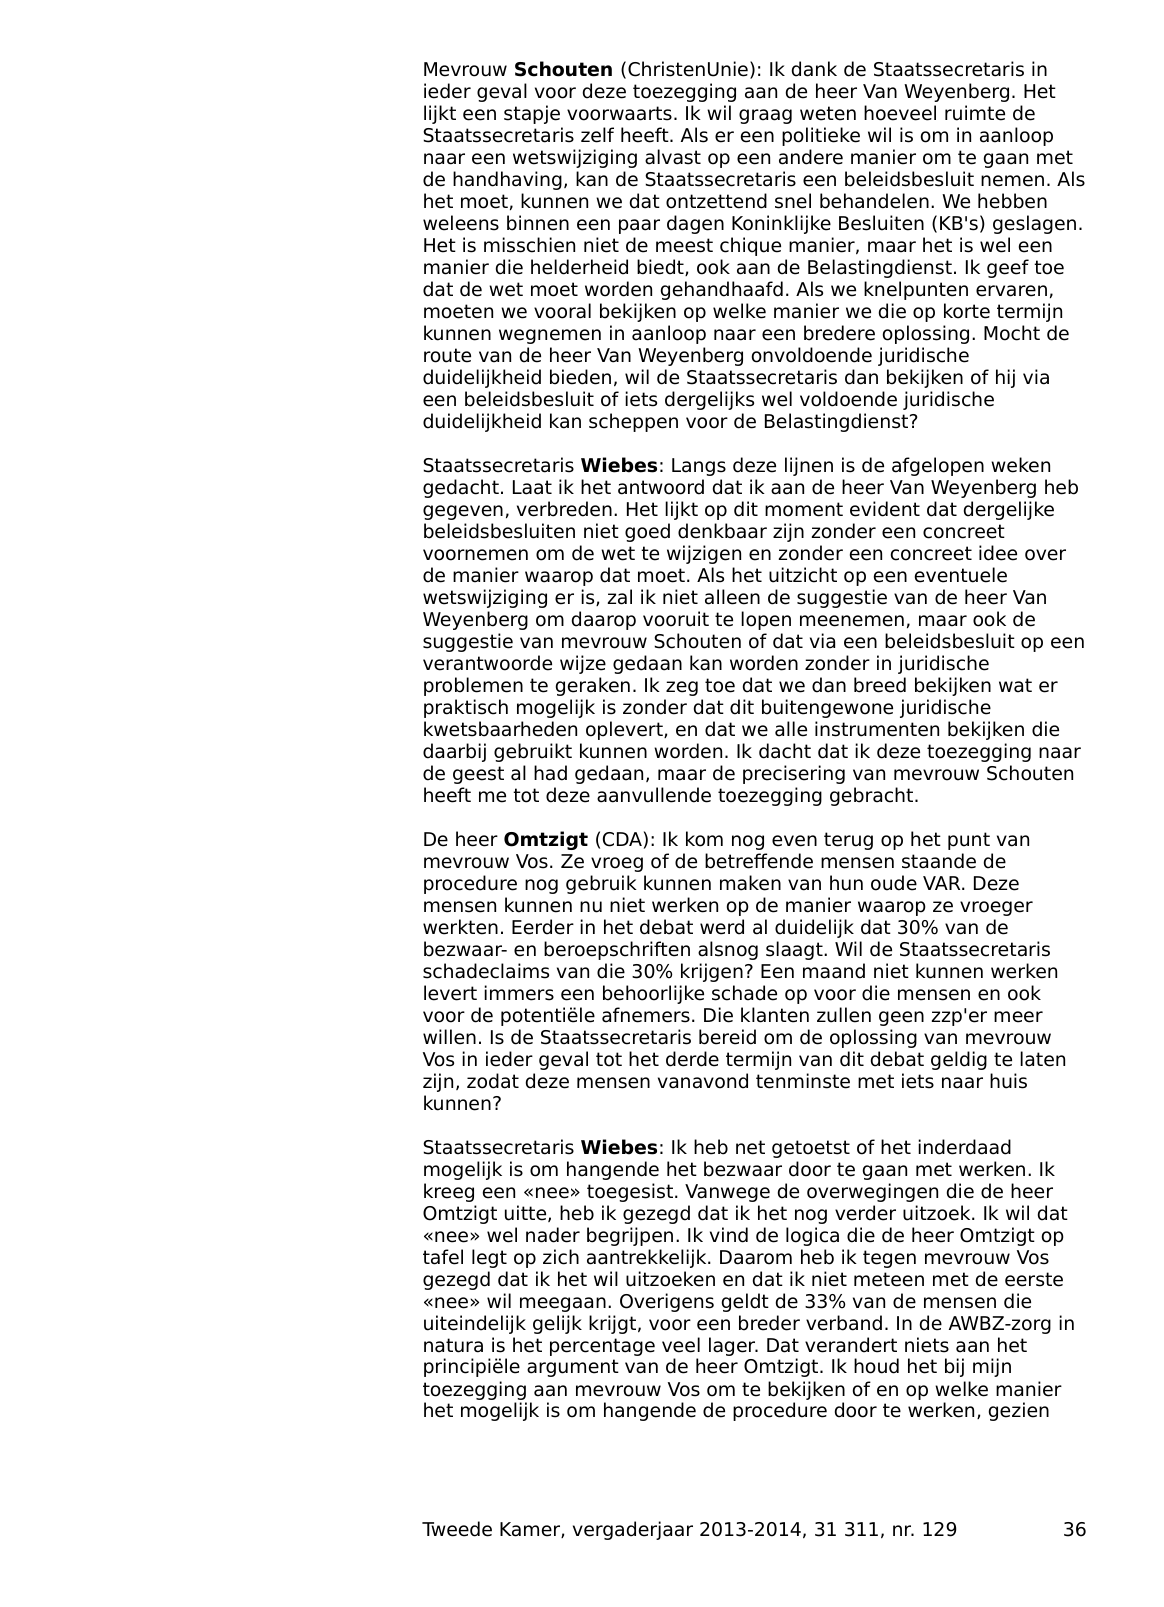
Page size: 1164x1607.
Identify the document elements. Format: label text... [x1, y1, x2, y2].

text Mevrouw Schouten (ChristenUnie): Ik dank de Staatssecretaris in ieder geval voor deze toezegging aan de heer Van Weyenberg. Het lijkt een stapje voorwaarts. Ik wil graag weten hoeveel ruimte de Staatssecretaris zelf heeft. Als er een politieke wil is om in aanloop naar een wetswijziging alvast op een andere manier om te gaan met de handhaving, kan de Staatssecretaris een beleidsbesluit nemen. Als het moet, kunnen we dat ontzettend snel behandelen. We hebben weleens binnen een paar dagen Koninklijke Besluiten (KB's) geslagen. Het is misschien niet de meest chique manier, maar het is wel een manier die helderheid biedt, ook aan de Belastingdienst. Ik geef toe dat de wet moet worden gehandhaafd. Als we knelpunten ervaren, moeten we vooral bekijken op welke manier we die op korte termijn kunnen wegnemen in aanloop naar een bredere oplossing. Mocht de route van de heer Van Weyenberg onvoldoende juridische duidelijkheid bieden, wil de Staatssecretaris dan bekijken of hij via een beleidsbesluit of iets dergelijks wel voldoende juridische duidelijkheid kan scheppen voor de Belastingdienst? [422, 59, 1087, 433]
text De heer Omtzigt (CDA): Ik kom nog even terug op het punt van mevrouw Vos. Ze vroeg of de betreffende mensen staande de procedure nog gebruik kunnen maken van hun oude VAR. Deze mensen kunnen nu niet werken op de manier waarop ze vroeger werkten. Eerder in het debat werd al duidelijk dat 30% van de bezwaar- en beroepschriften alsnog slaagt. Wil de Staatssecretaris schadeclaims van die 30% krijgen? Een maand niet kunnen werken levert immers een behoorlijke schade op voor die mensen en ook voor de potentiële afnemers. Die klanten zullen geen zzp'er meer willen. Is de Staatssecretaris bereid om de oplossing van mevrouw Vos in ieder geval tot het derde termijn van dit debat geldig te laten zijn, zodat deze mensen vanavond tenminste met iets naar huis kunnen? [422, 829, 1087, 1114]
text Staatssecretaris Wiebes: Ik heb net getoetst of het inderdaad mogelijk is om hangende het bezwaar door te gaan met werken. Ik kreeg een «nee» toegesist. Vanwege de overwegingen die de heer Omtzigt uitte, heb ik gezegd dat ik het nog verder uitzoek. Ik wil dat «nee» wel nader begrijpen. Ik vind de logica die de heer Omtzigt op tafel legt op zich aantrekkelijk. Daarom heb ik tegen mevrouw Vos gezegd dat ik het wil uitzoeken en dat ik niet meteen met de eerste «nee» wil meegaan. Overigens geldt de 33% van de mensen die uiteindelijk gelijk krijgt, voor een breder verband. In de AWBZ-zorg in natura is het percentage veel lager. Dat verandert niets aan het principiële argument van de heer Omtzigt. Ik houd het bij mijn toezegging aan mevrouw Vos om te bekijken of en op welke manier het mogelijk is om hangende de procedure door te werken, gezien [422, 1137, 1087, 1422]
text Staatssecretaris Wiebes: Langs deze lijnen is de afgelopen weken gedacht. Laat ik het antwoord dat ik aan de heer Van Weyenberg heb gegeven, verbreden. Het lijkt op dit moment evident dat dergelijke beleidsbesluiten niet goed denkbaar zijn zonder een concreet voornemen om de wet te wijzigen en zonder een concreet idee over de manier waarop dat moet. Als het uitzicht op een eventuele wetswijziging er is, zal ik niet alleen de suggestie van de heer Van Weyenberg om daarop vooruit te lopen meenemen, maar ook de suggestie van mevrouw Schouten of dat via een beleidsbesluit op een verantwoorde wijze gedaan kan worden zonder in juridische problemen te geraken. Ik zeg toe dat we dan breed bekijken wat er praktisch mogelijk is zonder dat dit buitengewone juridische kwetsbaarheden oplevert, en dat we alle instrumenten bekijken die daarbij gebruikt kunnen worden. Ik dacht dat ik deze toezegging naar de geest al had gedaan, maar de precisering van mevrouw Schouten heeft me tot deze aanvullende toezegging gebracht. [422, 455, 1087, 807]
